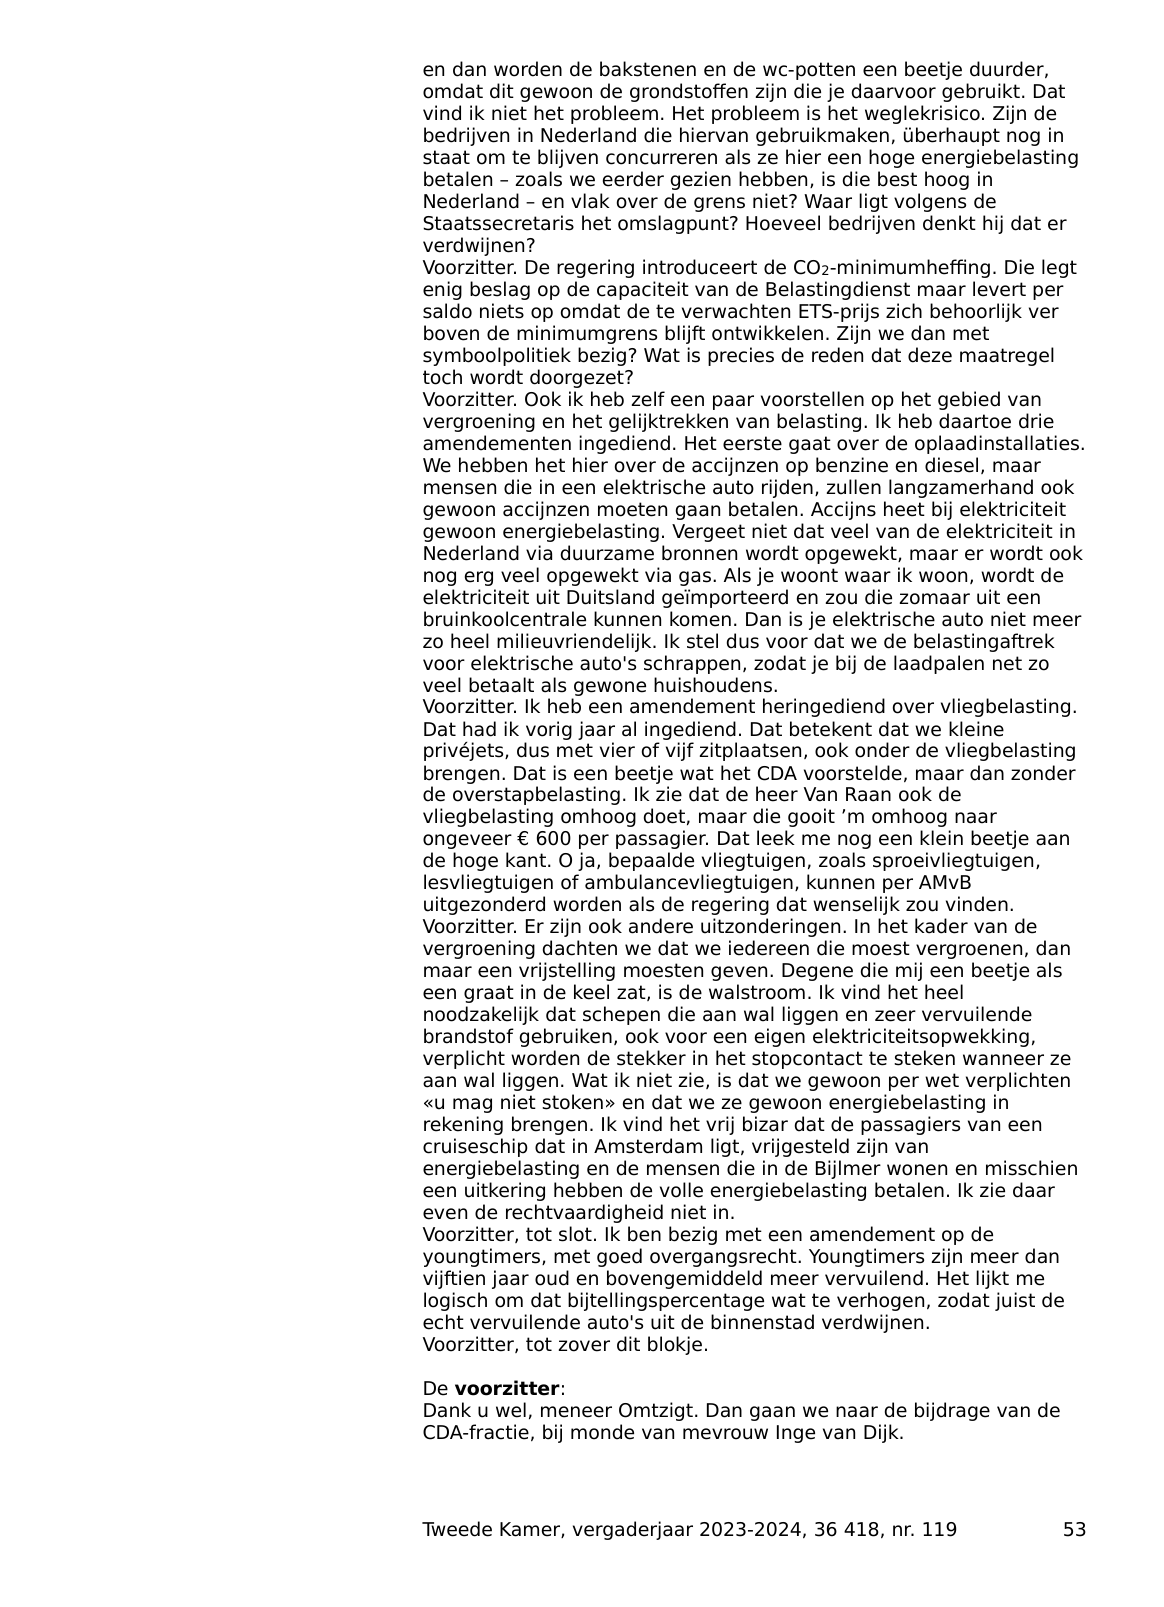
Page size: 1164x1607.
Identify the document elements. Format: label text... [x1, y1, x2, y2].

text Voorzitter, tot slot. Ik ben bezig met een amendement op de youngtimers, met goed overgangsrecht. Youngtimers zijn meer dan vijftien jaar oud en bovengemiddeld meer vervuilend. Het lijkt me logisch om dat bijtellingspercentage wat te verhogen, zodat juist de echt vervuilende auto's uit de binnenstad verdwijnen. [422, 1224, 1087, 1334]
text Voorzitter. Ik heb een amendement heringediend over vliegbelasting. Dat had ik vorig jaar al ingediend. Dat betekent dat we kleine privéjets, dus met vier of vijf zitplaatsen, ook onder de vliegbelasting brengen. Dat is een beetje wat het CDA voorstelde, maar dan zonder de overstapbelasting. Ik zie dat de heer Van Raan ook de vliegbelasting omhoog doet, maar die gooit ’m omhoog naar ongeveer € 600 per passagier. Dat leek me nog een klein beetje aan de hoge kant. O ja, bepaalde vliegtuigen, zoals sproeivliegtuigen, lesvliegtuigen of ambulancevliegtuigen, kunnen per AMvB uitgezonderd worden als de regering dat wenselijk zou vinden. [422, 696, 1087, 916]
text Dank u wel, meneer Omtzigt. Dan gaan we naar de bijdrage van de CDA-fractie, bij monde van mevrouw Inge van Dijk. [422, 1400, 1087, 1444]
text Voorzitter. Ook ik heb zelf een paar voorstellen op het gebied van vergroening en het gelijktrekken van belasting. Ik heb daartoe drie amendementen ingediend. Het eerste gaat over de oplaadinstallaties. We hebben het hier over de accijnzen op benzine en diesel, maar mensen die in een elektrische auto rijden, zullen langzamerhand ook gewoon accijnzen moeten gaan betalen. Accijns heet bij elektriciteit gewoon energiebelasting. Vergeet niet dat veel van de elektriciteit in Nederland via duurzame bronnen wordt opgewekt, maar er wordt ook nog erg veel opgewekt via gas. Als je woont waar ik woon, wordt de elektriciteit uit Duitsland geïmporteerd en zou die zomaar uit een bruinkoolcentrale kunnen komen. Dan is je elektrische auto niet meer zo heel milieuvriendelijk. Ik stel dus voor dat we de belastingaftrek voor elektrische auto's schrappen, zodat je bij de laadpalen net zo veel betaalt als gewone huishoudens. [422, 389, 1087, 696]
text Voorzitter. Er zijn ook andere uitzonderingen. In het kader van de vergroening dachten we dat we iedereen die moest vergroenen, dan maar een vrijstelling moesten geven. Degene die mij een beetje als een graat in de keel zat, is de walstroom. Ik vind het heel noodzakelijk dat schepen die aan wal liggen en zeer vervuilende brandstof gebruiken, ook voor een eigen elektriciteitsopwekking, verplicht worden de stekker in het stopcontact te steken wanneer ze aan wal liggen. Wat ik niet zie, is dat we gewoon per wet verplichten «u mag niet stoken» en dat we ze gewoon energiebelasting in rekening brengen. Ik vind het vrij bizar dat de passagiers van een cruiseschip dat in Amsterdam ligt, vrijgesteld zijn van energiebelasting en de mensen die in de Bijlmer wonen en misschien een uitkering hebben de volle energiebelasting betalen. Ik zie daar even de rechtvaardigheid niet in. [422, 916, 1087, 1224]
text Voorzitter. De regering introduceert de CO2-minimumheffing. Die legt enig beslag op de capaciteit van de Belastingdienst maar levert per saldo niets op omdat de te verwachten ETS-prijs zich behoorlijk ver boven de minimumgrens blijft ontwikkelen. Zijn we dan met symboolpolitiek bezig? Wat is precies de reden dat deze maatregel toch wordt doorgezet? [422, 257, 1087, 389]
text Voorzitter, tot zover dit blokje. [422, 1334, 1087, 1356]
text en dan worden de bakstenen en de wc-potten een beetje duurder, omdat dit gewoon de grondstoffen zijn die je daarvoor gebruikt. Dat vind ik niet het probleem. Het probleem is het weglekrisico. Zijn de bedrijven in Nederland die hiervan gebruikmaken, überhaupt nog in staat om te blijven concurreren als ze hier een hoge energiebelasting betalen – zoals we eerder gezien hebben, is die best hoog in Nederland – en vlak over de grens niet? Waar ligt volgens de Staatssecretaris het omslagpunt? Hoeveel bedrijven denkt hij dat er verdwijnen? [422, 59, 1087, 257]
text De voorzitter: [422, 1378, 1087, 1400]
